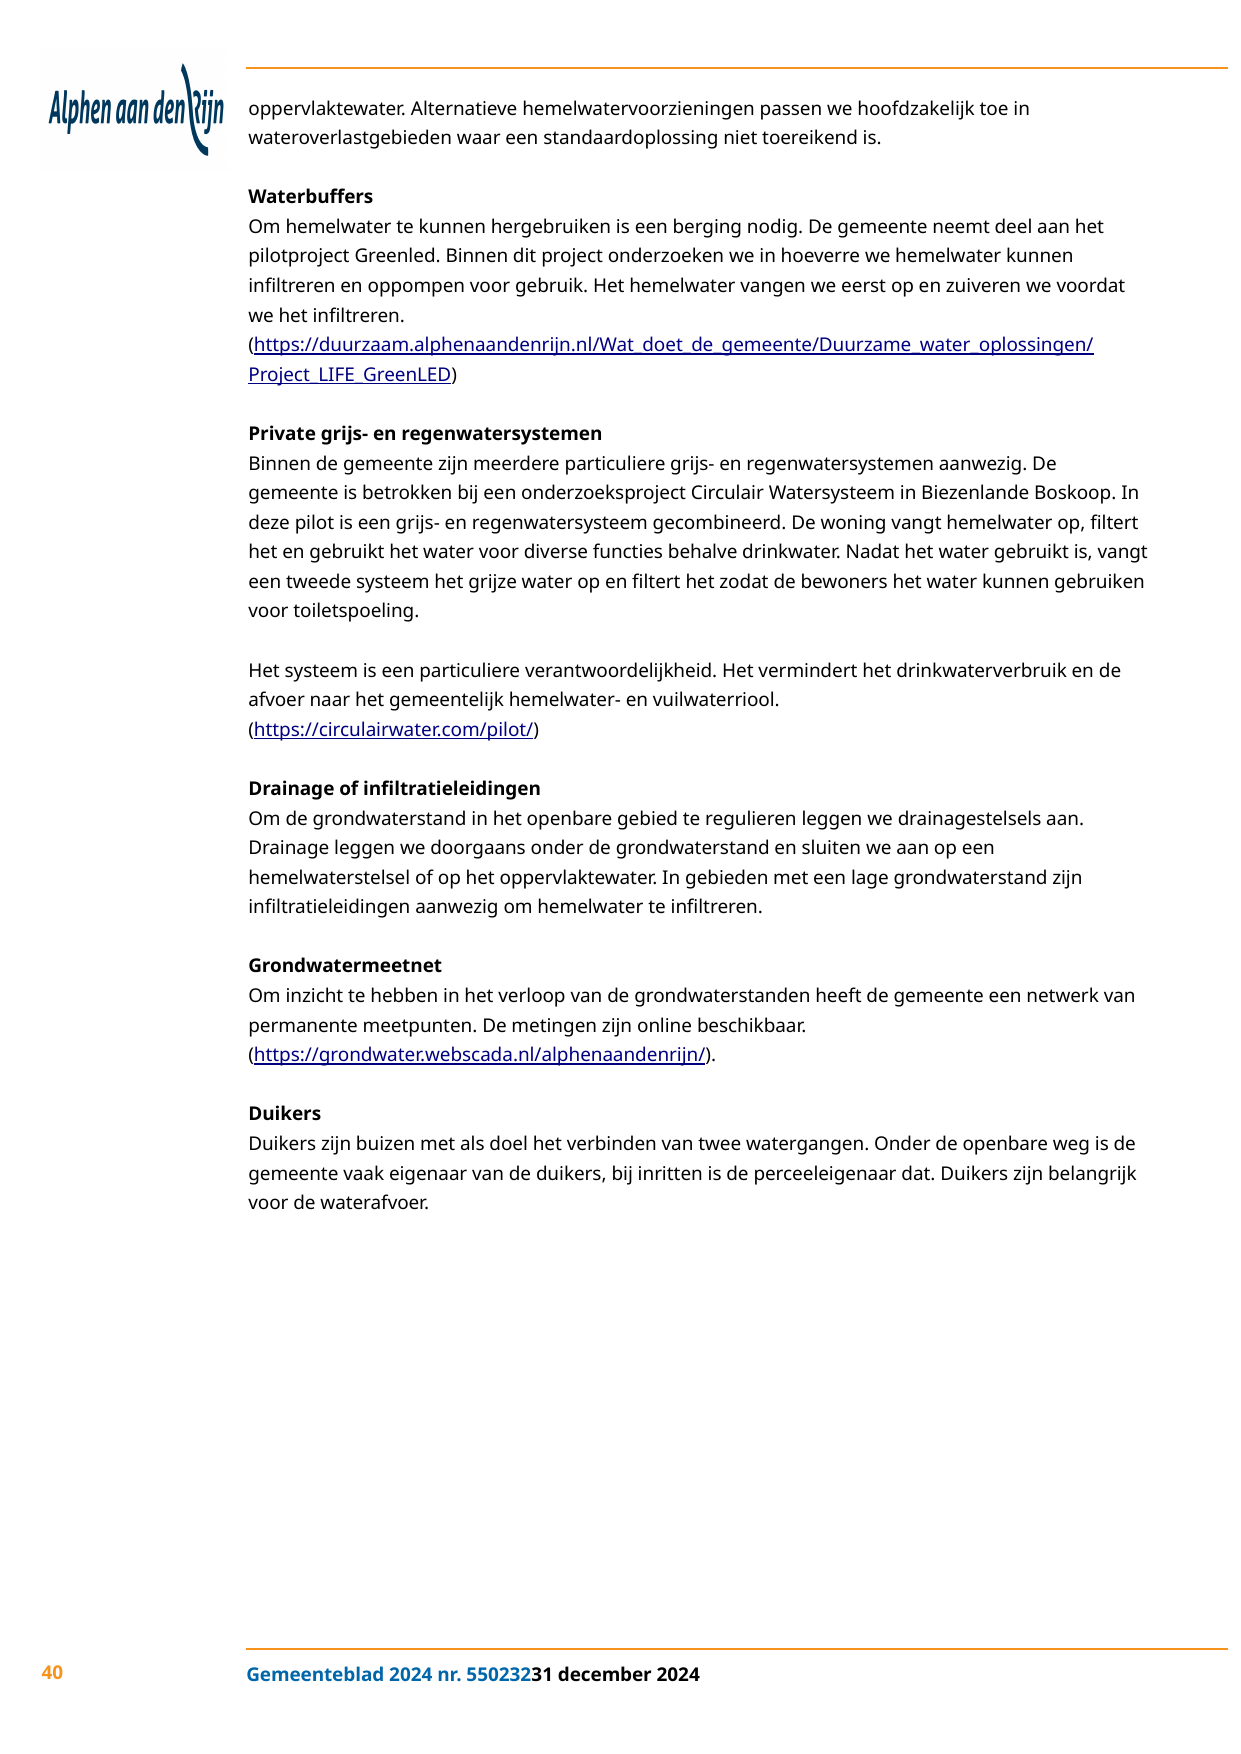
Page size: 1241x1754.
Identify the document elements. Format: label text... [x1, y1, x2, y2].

text Drainage of infiltratieleidingen [248, 775, 1152, 801]
text Om de grondwaterstand in het openbare gebied te regulieren leggen we drainagestelsels aan. Drainage leggen we doorgaans onder de grondwaterstand en sluiten we aan op een hemelwaterstelsel of op het oppervlaktewater. In gebieden met een lage grondwaterstand zijn infiltratieleidingen aanwezig om hemelwater te infiltreren. [248, 805, 1152, 919]
text Duikers [248, 1101, 1152, 1126]
text Binnen de gemeente zijn meerdere particuliere grijs- en regenwatersystemen aanwezig. De gemeente is betrokken bij een onderzoeksproject Circulair Watersysteem in Biezenlande Boskoop. In deze pilot is een grijs- en regenwatersysteem gecombineerd. De woning vangt hemelwater op, filtert het en gebruikt het water voor diverse functies behalve drinkwater. Nadat het water gebruikt is, vangt een tweede systeem het grijze water op en filtert het zodat de bewoners het water kunnen gebruiken voor toiletspoeling. [248, 450, 1152, 623]
text Grondwatermeetnet [248, 953, 1152, 978]
text Om inzicht te hebben in het verloop van de grondwaterstanden heeft de gemeente een netwerk van permanente meetpunten. De metingen zijn online beschikbaar. [248, 982, 1152, 1038]
text (https://circulairwater.com/pilot/) [248, 716, 1152, 742]
picture [41, 47, 231, 172]
text Private grijs- en regenwatersystemen [248, 420, 1152, 446]
text Het systeem is een particuliere verantwoordelijkheid. Het vermindert het drinkwaterverbruik en de afvoer naar het gemeentelijk hemelwater- en vuilwaterriool. [248, 657, 1152, 712]
text Om hemelwater te kunnen hergebruiken is een berging nodig. De gemeente neemt deel aan het pilotproject Greenled. Binnen dit project onderzoeken we in hoeverre we hemelwater kunnen infiltreren en oppompen voor gebruik. Het hemelwater vangen we eerst op en zuiveren we voordat we het infiltreren. (https://duurzaam.alphenaandenrijn.nl/Wat_doet_de_gemeente/Duurzame_water_oplossingen/Project_LIFE_GreenLED) [248, 213, 1152, 387]
text Duikers zijn buizen met als doel het verbinden van twee watergangen. Onder de openbare weg is de gemeente vaak eigenaar van de duikers, bij inritten is de perceeleigenaar dat. Duikers zijn belangrijk voor de waterafvoer. [248, 1130, 1152, 1215]
text Waterbuffers [248, 183, 1152, 209]
text oppervlaktewater. Alternatieve hemelwatervoorzieningen passen we hoofdzakelijk toe in wateroverlastgebieden waar een standaardoplossing niet toereikend is. [248, 95, 1152, 150]
text (https://grondwater.webscada.nl/alphenaandenrijn/). [248, 1041, 1152, 1067]
